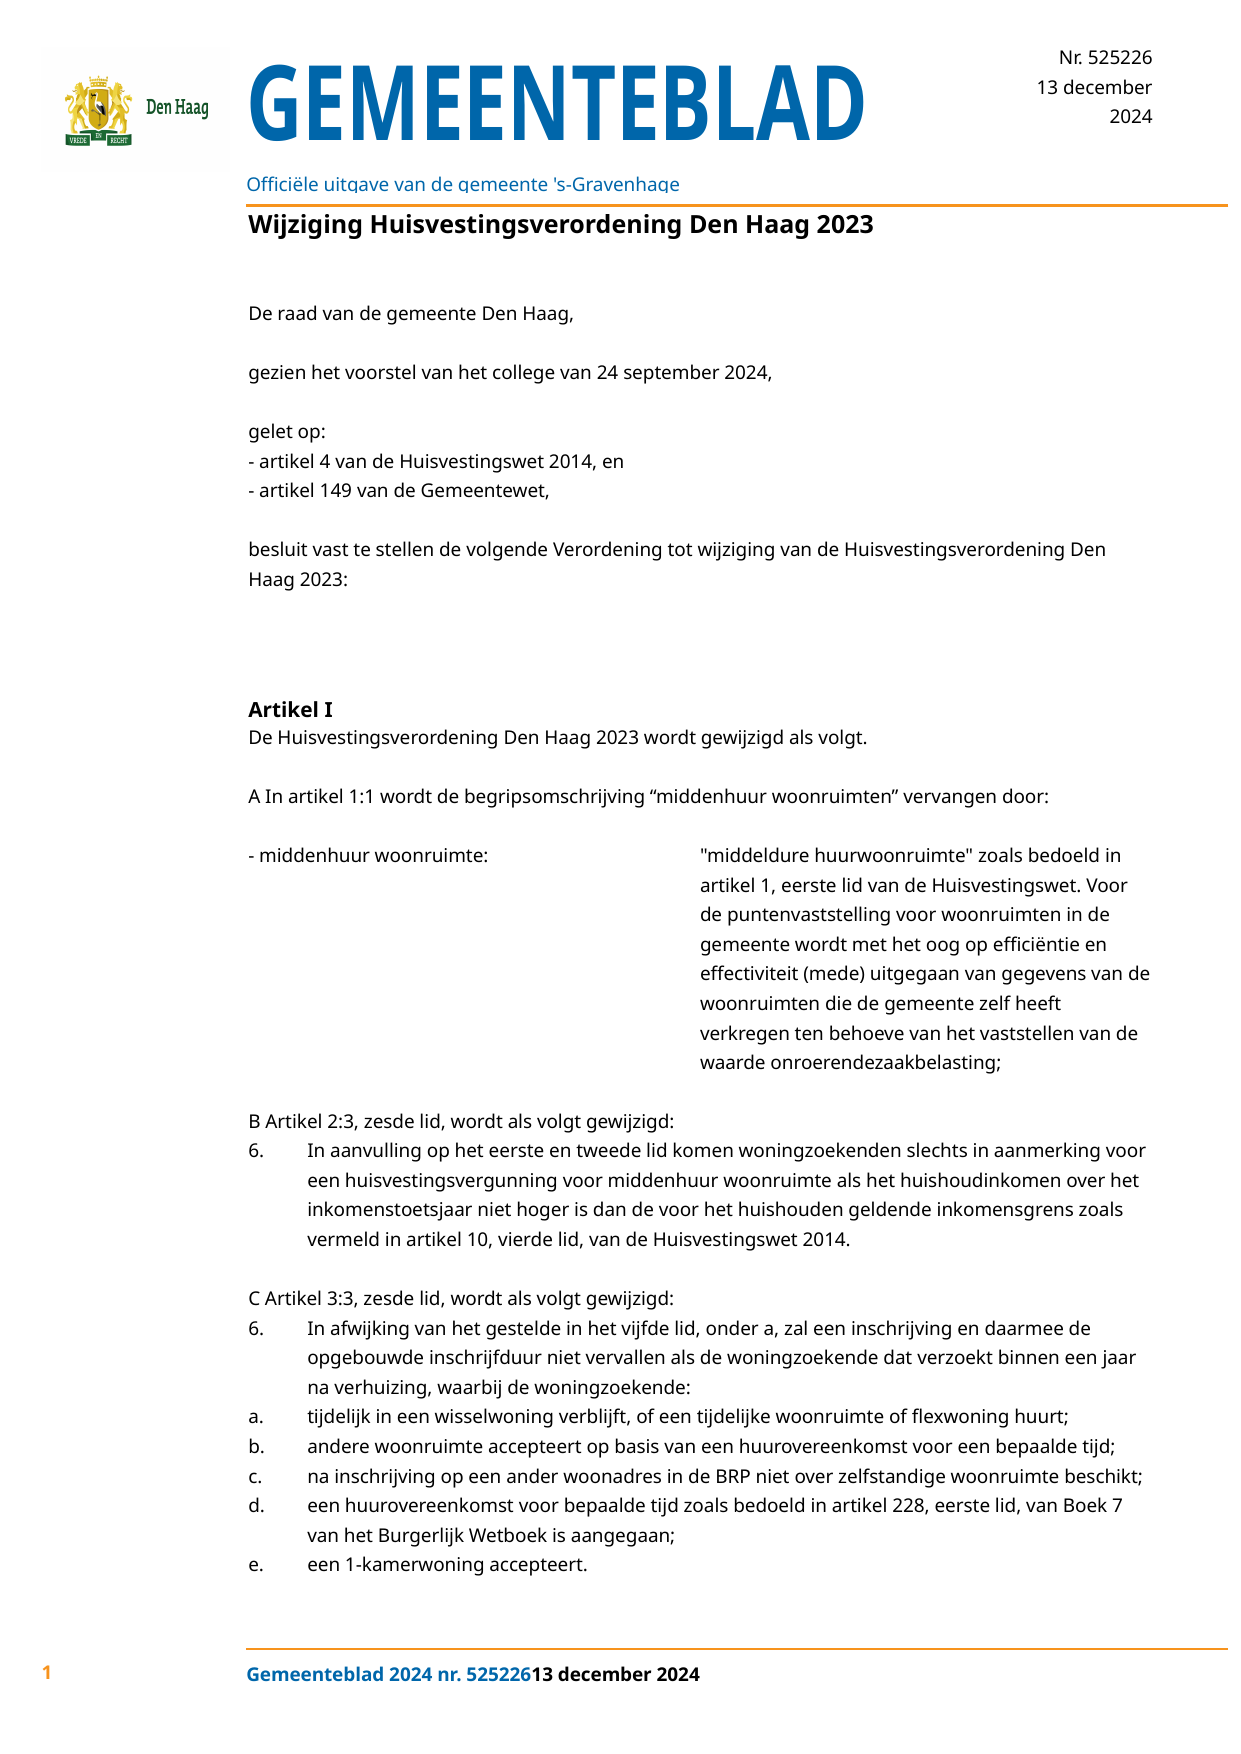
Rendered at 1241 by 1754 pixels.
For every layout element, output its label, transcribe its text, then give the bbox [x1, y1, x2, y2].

list een 1-kamerwoning accepteert. [248, 1552, 1152, 1577]
text Artikel I [248, 695, 1152, 724]
list een huurovereenkomst voor bepaalde tijd zoals bedoeld in artikel 228, eerste lid, van Boek 7 van het Burgerlijk Wetboek is aangegaan; [248, 1492, 1152, 1548]
text - artikel 4 van de Huisvestingswet 2014, en [248, 448, 1152, 473]
table_header "middeldure huurwoonruimte" zoals bedoeld in artikel 1, eerste lid van de Huisvestingswet. Voor de puntenvaststelling voor woonruimten in de gemeente wordt met het oog op efficiëntie en effectiviteit (mede) uitgegaan van gegevens van de woonruimten die de gemeente zelf heeft verkregen ten behoeve van het vaststellen van de waarde onroerendezaakbelasting; [700, 842, 1152, 1075]
text gezien het voorstel van het college van 24 september 2024, [248, 359, 1152, 385]
text De Huisvestingsverordening Den Haag 2023 wordt gewijzigd als volgt. [248, 724, 1152, 749]
list tijdelijk in een wisselwoning verblijft, of een tijdelijke woonruimte of flexwoning huurt; [248, 1404, 1152, 1429]
text besluit vast te stellen de volgende Verordening tot wijziging van de Huisvestingsverordening Den Haag 2023: [248, 537, 1152, 592]
text A In artikel 1:1 wordt de begripsomschrijving “middenhuur woonruimten” vervangen door: [248, 783, 1152, 809]
picture [41, 47, 231, 172]
list In afwijking van het gestelde in het vijfde lid, onder a, zal een inschrijving en daarmee de opgebouwde inschrijfduur niet vervallen als de woningzoekende dat verzoekt binnen een jaar na verhuizing, waarbij de woningzoekende: [248, 1315, 1152, 1400]
list andere woonruimte accepteert op basis van een huurovereenkomst voor een bepaalde tijd; [248, 1433, 1152, 1459]
text Wijziging Huisvestingsverordening Den Haag 2023 [248, 207, 1152, 241]
list In aanvulling op het eerste en tweede lid komen woningzoekenden slechts in aanmerking voor een huisvestingsvergunning voor middenhuur woonruimte als het huishoudinkomen over het inkomenstoetsjaar niet hoger is dan de voor het huishouden geldende inkomensgrens zoals vermeld in artikel 10, vierde lid, van de Huisvestingswet 2014. [248, 1137, 1152, 1252]
text De raad van de gemeente Den Haag, [248, 300, 1152, 326]
table_header - middenhuur woonruimte: [248, 842, 700, 1075]
list na inschrijving op een ander woonadres in de BRP niet over zelfstandige woonruimte beschikt; [248, 1463, 1152, 1489]
text B Artikel 2:3, zesde lid, wordt als volgt gewijzigd: [248, 1108, 1152, 1134]
text - artikel 149 van de Gemeentewet, [248, 477, 1152, 503]
text C Artikel 3:3, zesde lid, wordt als volgt gewijzigd: [248, 1285, 1152, 1311]
text gelet op: [248, 418, 1152, 444]
